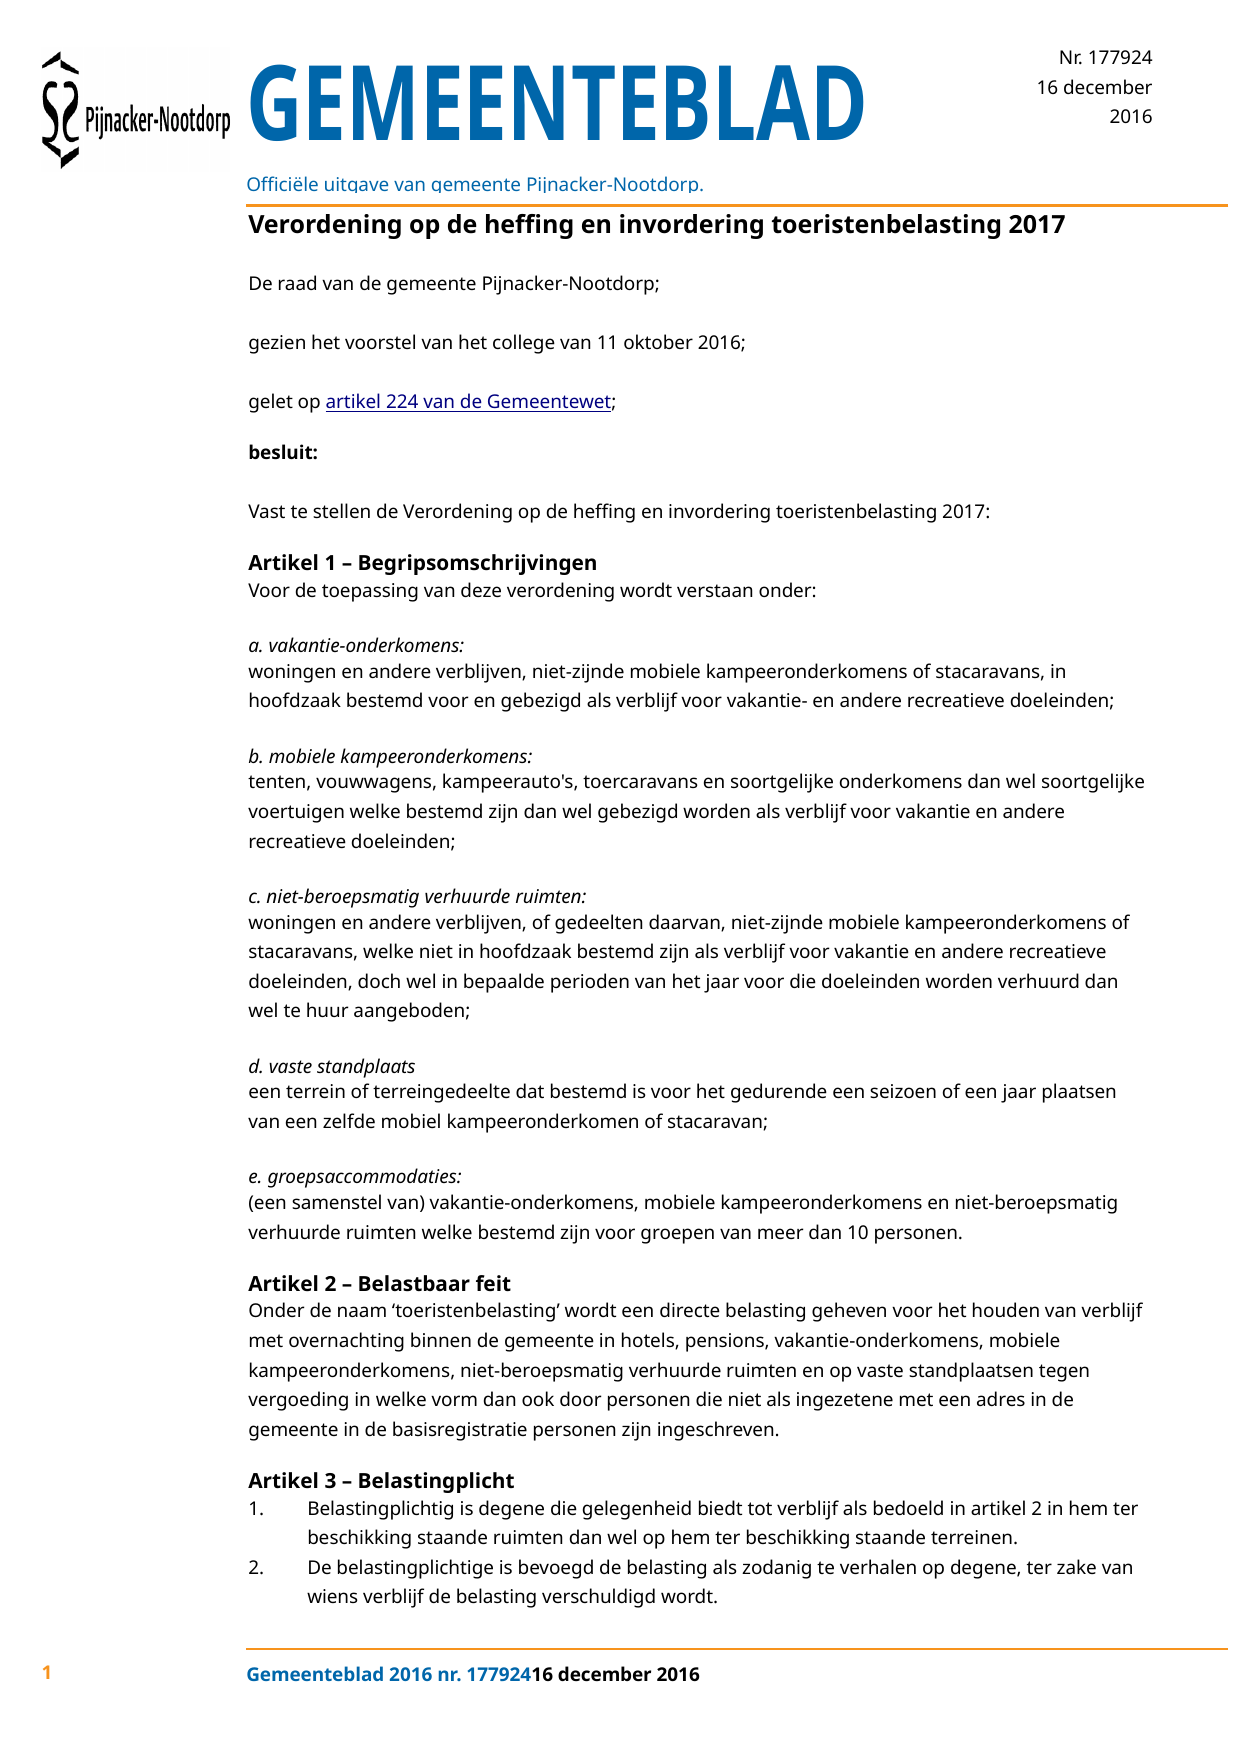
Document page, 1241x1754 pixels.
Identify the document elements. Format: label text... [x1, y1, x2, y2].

text Voor de toepassing van deze verordening wordt verstaan onder: [248, 577, 1152, 603]
text woningen en andere verblijven, niet-zijnde mobiele kampeeronderkomens of stacaravans, in hoofdzaak bestemd voor en gebezigd als verblijf voor vakantie- en andere recreatieve doeleinden; [248, 658, 1152, 713]
text Artikel 3 – Belastingplicht [248, 1466, 1152, 1495]
text c. niet-beroepsmatig verhuurde ruimten: [248, 883, 1152, 909]
text (een samenstel van) vakantie-onderkomens, mobiele kampeeronderkomens en niet-beroepsmatig verhuurde ruimten welke bestemd zijn voor groepen van meer dan 10 personen. [248, 1189, 1152, 1244]
text Artikel 1 – Begripsomschrijvingen [248, 548, 1152, 577]
text gelet op artikel 224 van de Gemeentewet; [248, 389, 1152, 414]
text een terrein of terreingedeelte dat bestemd is voor het gedurende een seizoen of een jaar plaatsen van een zelfde mobiel kampeeronderkomen of stacaravan; [248, 1079, 1152, 1134]
text tenten, vouwwagens, kampeerauto's, toercaravans en soortgelijke onderkomens dan wel soortgelijke voertuigen welke bestemd zijn dan wel gebezigd worden als verblijf voor vakantie en andere recreatieve doeleinden; [248, 769, 1152, 853]
text De raad van de gemeente Pijnacker-Nootdorp; [248, 270, 1152, 296]
text Onder de naam ‘toeristenbelasting’ wordt een directe belasting geheven voor het houden van verblijf met overnachting binnen de gemeente in hotels, pensions, vakantie-onderkomens, mobiele kampeeronderkomens, niet-beroepsmatig verhuurde ruimten en op vaste standplaatsen tegen vergoeding in welke vorm dan ook door personen die niet als ingezetene met een adres in de gemeente in de basisregistratie personen zijn ingeschreven. [248, 1298, 1152, 1442]
list Belastingplichtig is degene die gelegenheid biedt tot verblijf als bedoeld in artikel 2 in hem ter beschikking staande ruimten dan wel op hem ter beschikking staande terreinen. [248, 1495, 1152, 1550]
text woningen en andere verblijven, of gedeelten daarvan, niet-zijnde mobiele kampeeronderkomens of stacaravans, welke niet in hoofdzaak bestemd zijn als verblijf voor vakantie en andere recreatieve doeleinden, doch wel in bepaalde perioden van het jaar voor die doeleinden worden verhuurd dan wel te huur aangeboden; [248, 909, 1152, 1023]
text Artikel 2 – Belastbaar feit [248, 1269, 1152, 1298]
text besluit: [248, 439, 1152, 465]
text Vast te stellen de Verordening op de heffing en invordering toeristenbelasting 2017: [248, 498, 1152, 524]
text a. vakantie-onderkomens: [248, 632, 1152, 658]
text b. mobiele kampeeronderkomens: [248, 743, 1152, 769]
text d. vaste standplaats [248, 1053, 1152, 1079]
text gezien het voorstel van het college van 11 oktober 2016; [248, 329, 1152, 355]
text Verordening op de heffing en invordering toeristenbelasting 2017 [248, 207, 1152, 241]
picture [41, 47, 231, 172]
list De belastingplichtige is bevoegd de belasting als zodanig te verhalen op degene, ter zake van wiens verblijf de belasting verschuldigd wordt. [248, 1554, 1152, 1609]
text e. groepsaccommodaties: [248, 1163, 1152, 1189]
